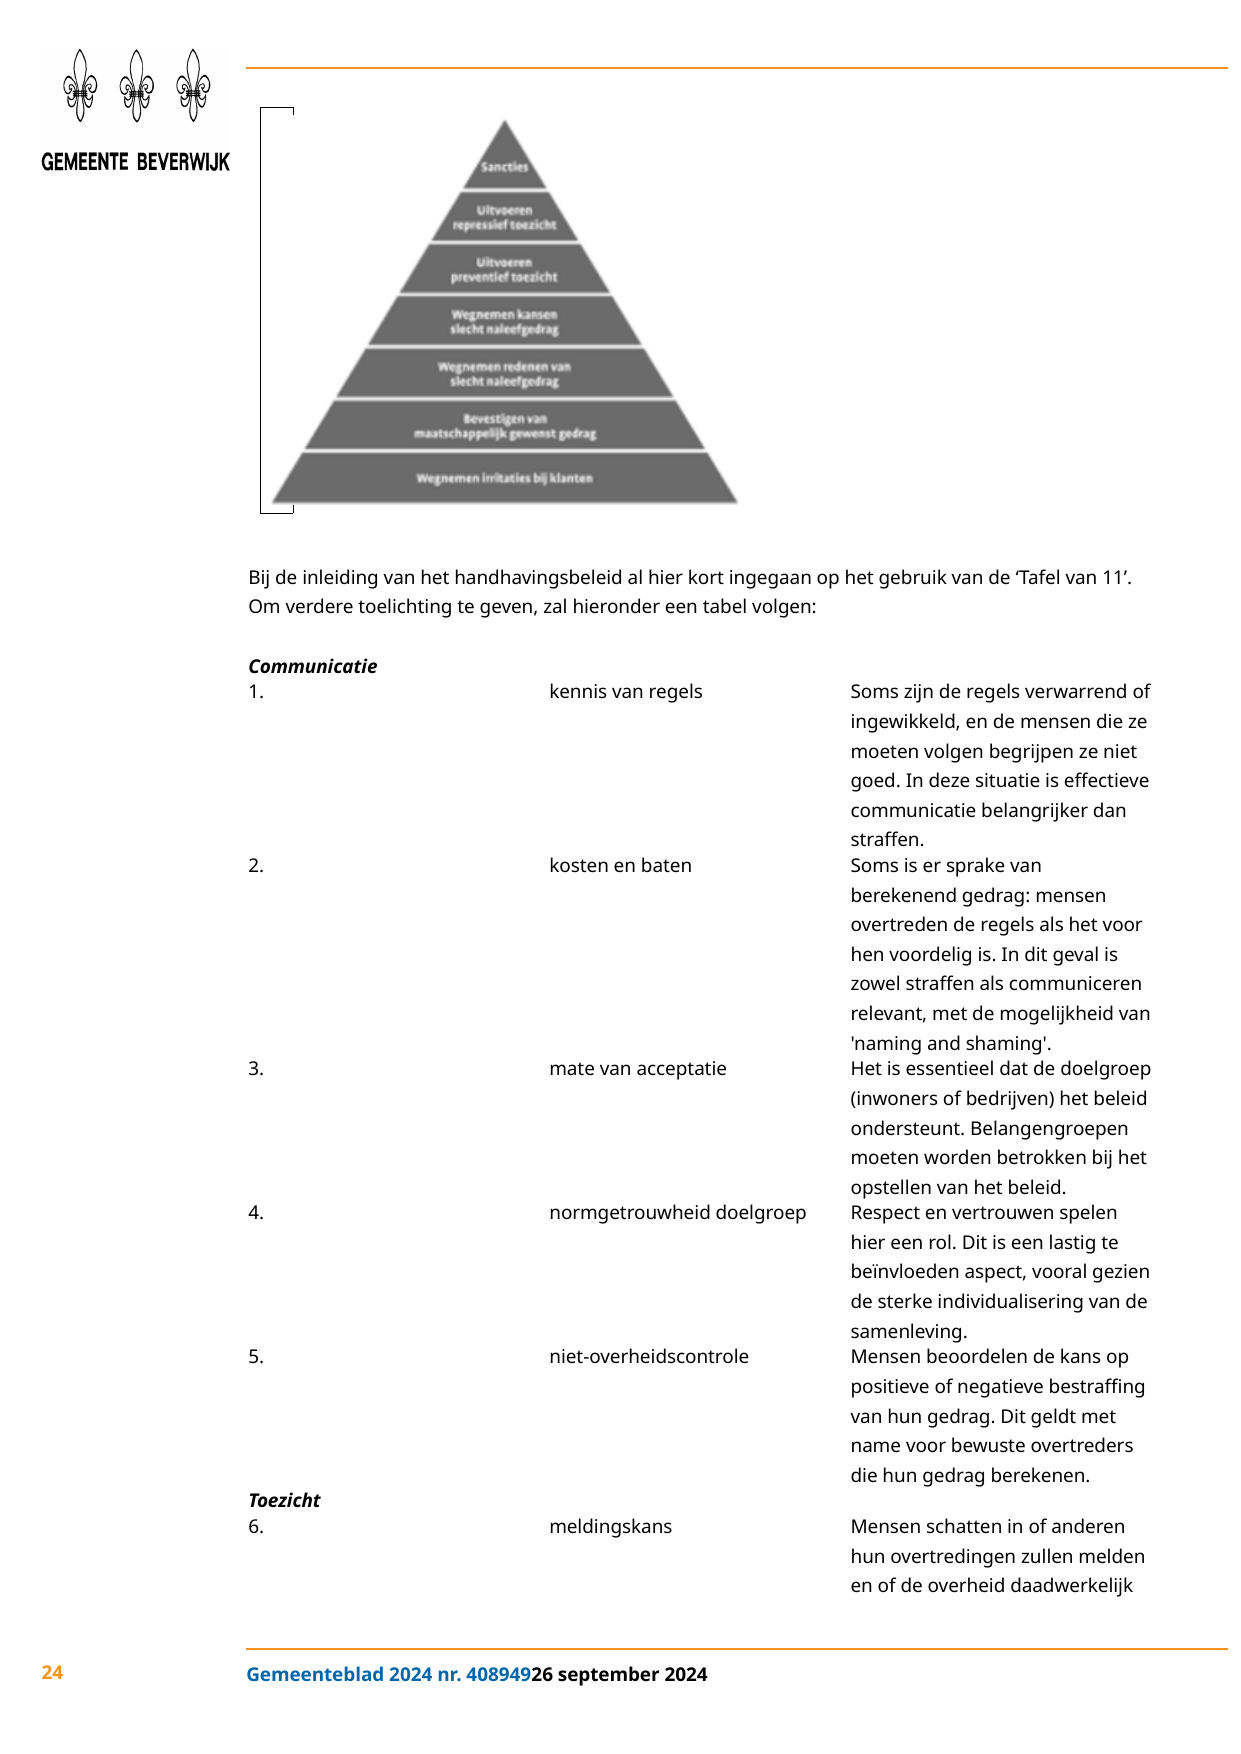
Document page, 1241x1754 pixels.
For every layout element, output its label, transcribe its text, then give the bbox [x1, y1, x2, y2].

table_cell Mensen schatten in of anderen hun overtredingen zullen melden en of de overheid daadwerkelijk [850, 1514, 1152, 1598]
table_cell Mensen beoordelen de kans op positieve of negatieve bestraffing van hun gedrag. Dit geldt met name voor bewuste overtreders die hun gedrag berekenen. [850, 1344, 1152, 1488]
table_cell Het is essentieel dat de doelgroep (inwoners of bedrijven) het beleid ondersteunt. Belangengroepen moeten worden betrokken bij het opstellen van het beleid. [850, 1056, 1152, 1199]
table_cell Toezicht [248, 1488, 1152, 1513]
picture [41, 47, 231, 172]
table_header Communicatie [248, 653, 1152, 679]
table_cell 5. [248, 1344, 549, 1488]
table_cell 3. [248, 1056, 549, 1199]
table_cell mate van acceptatie [549, 1056, 850, 1199]
table_cell Soms is er sprake van berekenend gedrag: mensen overtreden de regels als het voor hen voordelig is. In dit geval is zowel straffen als communiceren relevant, met de mogelijkheid van 'naming and shaming'. [850, 852, 1152, 1056]
table_cell niet-overheidscontrole [549, 1344, 850, 1488]
picture [268, 115, 742, 505]
table_cell 6. [248, 1514, 549, 1598]
text Bij de inleiding van het handhavingsbeleid al hier kort ingegaan op het gebruik van de ‘Tafel van 11’. Om verdere toelichting te geven, zal hieronder een tabel volgen: [248, 564, 1152, 619]
table_cell 2. [248, 852, 549, 1056]
table_cell 1. [248, 679, 549, 852]
table_cell kennis van regels [549, 679, 850, 852]
table_cell meldingskans [549, 1514, 850, 1598]
table_cell Soms zijn de regels verwarrend of ingewikkeld, en de mensen die ze moeten volgen begrijpen ze niet goed. In deze situatie is effectieve communicatie belangrijker dan straffen. [850, 679, 1152, 852]
table_cell 4. [248, 1200, 549, 1344]
table_cell Respect en vertrouwen spelen hier een rol. Dit is een lastig te beïnvloeden aspect, vooral gezien de sterke individualisering van de samenleving. [850, 1200, 1152, 1344]
table_cell normgetrouwheid doelgroep [549, 1200, 850, 1344]
table_cell kosten en baten [549, 852, 850, 1056]
